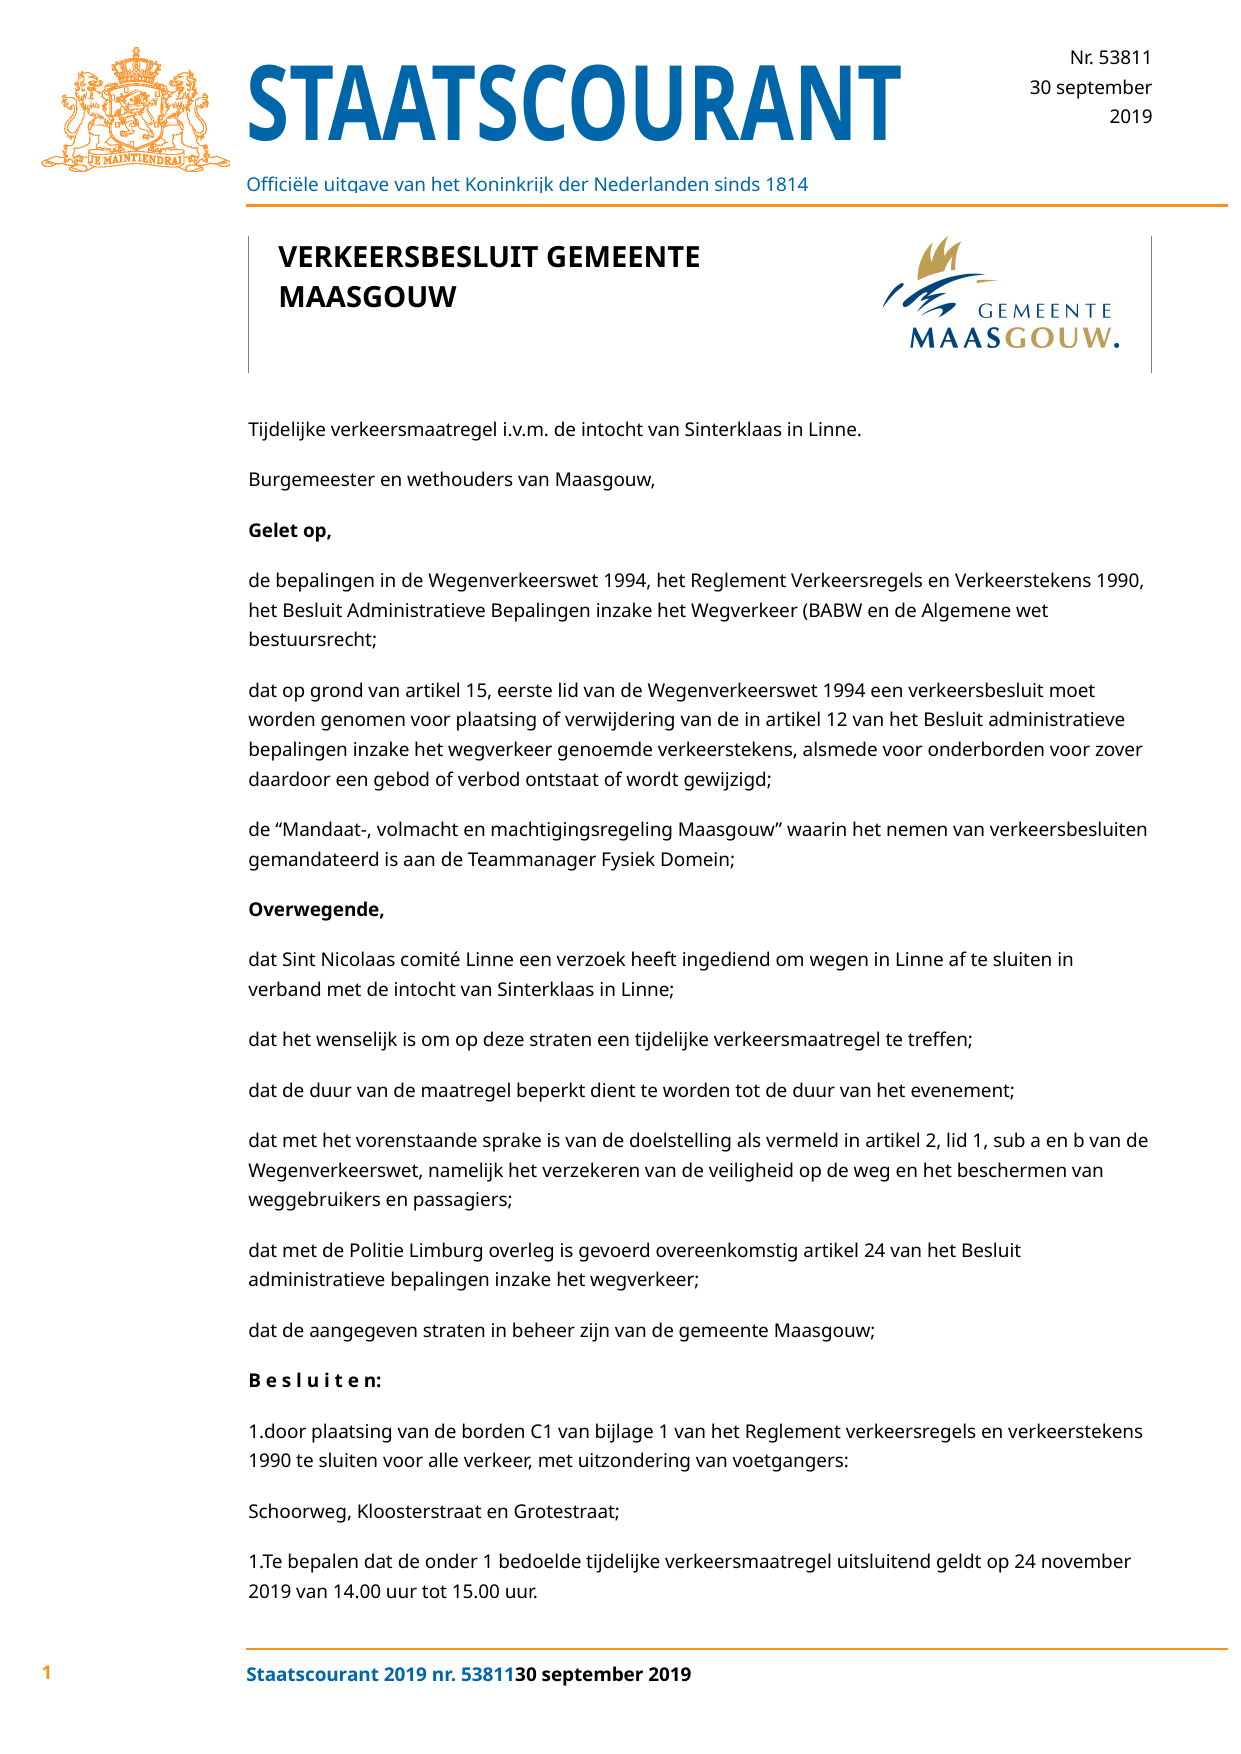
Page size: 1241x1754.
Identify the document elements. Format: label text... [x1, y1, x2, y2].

text Gelet op, [248, 517, 1152, 543]
text dat het wenselijk is om op deze straten een tijdelijke verkeersmaatregel te treffen; [248, 1027, 1152, 1052]
text de “Mandaat-, volmacht en machtigingsregeling Maasgouw” waarin het nemen van verkeersbesluiten gemandateerd is aan de Teammanager Fysiek Domein; [248, 816, 1152, 871]
text dat op grond van artikel 15, eerste lid van de Wegenverkeerswet 1994 een verkeersbesluit moet worden genomen voor plaatsing of verwijdering van de in artikel 12 van het Besluit administratieve bepalingen inzake het wegverkeer genoemde verkeerstekens, alsmede voor onderborden voor zover daardoor een gebod of verbod ontstaat of wordt gewijzigd; [248, 677, 1152, 791]
text 1.Te bepalen dat de onder 1 bedoelde tijdelijke verkeersmaatregel uitsluitend geldt op 24 november 2019 van 14.00 uur tot 15.00 uur. [248, 1548, 1152, 1603]
picture [882, 236, 1119, 348]
picture [41, 47, 231, 172]
text dat Sint Nicolaas comité Linne een verzoek heeft ingediend om wegen in Linne af te sluiten in verband met de intocht van Sinterklaas in Linne; [248, 947, 1152, 1002]
table_header VERKEERSBESLUIT GEMEENTE MAASGOUW [249, 236, 850, 373]
table_header [850, 236, 1151, 373]
text dat de aangegeven straten in beheer zijn van de gemeente Maasgouw; [248, 1317, 1152, 1343]
text Burgemeester en wethouders van Maasgouw, [248, 467, 1152, 492]
text Schoorweg, Kloosterstraat en Grotestraat; [248, 1498, 1152, 1523]
text dat met het vorenstaande sprake is van de doelstelling als vermeld in artikel 2, lid 1, sub a en b van de Wegenverkeerswet, namelijk het verzekeren van de veiligheid op de weg en het beschermen van weggebruikers en passagiers; [248, 1127, 1152, 1212]
text Overwegende, [248, 896, 1152, 922]
text B e s l u i t e n: [248, 1367, 1152, 1393]
text 1.door plaatsing van de borden C1 van bijlage 1 van het Reglement verkeersregels en verkeerstekens 1990 te sluiten voor alle verkeer, met uitzondering van voetgangers: [248, 1418, 1152, 1473]
text dat de duur van de maatregel beperkt dient te worden tot de duur van het evenement; [248, 1077, 1152, 1103]
text de bepalingen in de Wegenverkeerswet 1994, het Reglement Verkeersregels en Verkeerstekens 1990, het Besluit Administratieve Bepalingen inzake het Wegverkeer (BABW en de Algemene wet bestuursrecht; [248, 567, 1152, 652]
text dat met de Politie Limburg overleg is gevoerd overeenkomstig artikel 24 van het Besluit administratieve bepalingen inzake het wegverkeer; [248, 1237, 1152, 1292]
text Tijdelijke verkeersmaatregel i.v.m. de intocht van Sinterklaas in Linne. [248, 416, 1152, 442]
